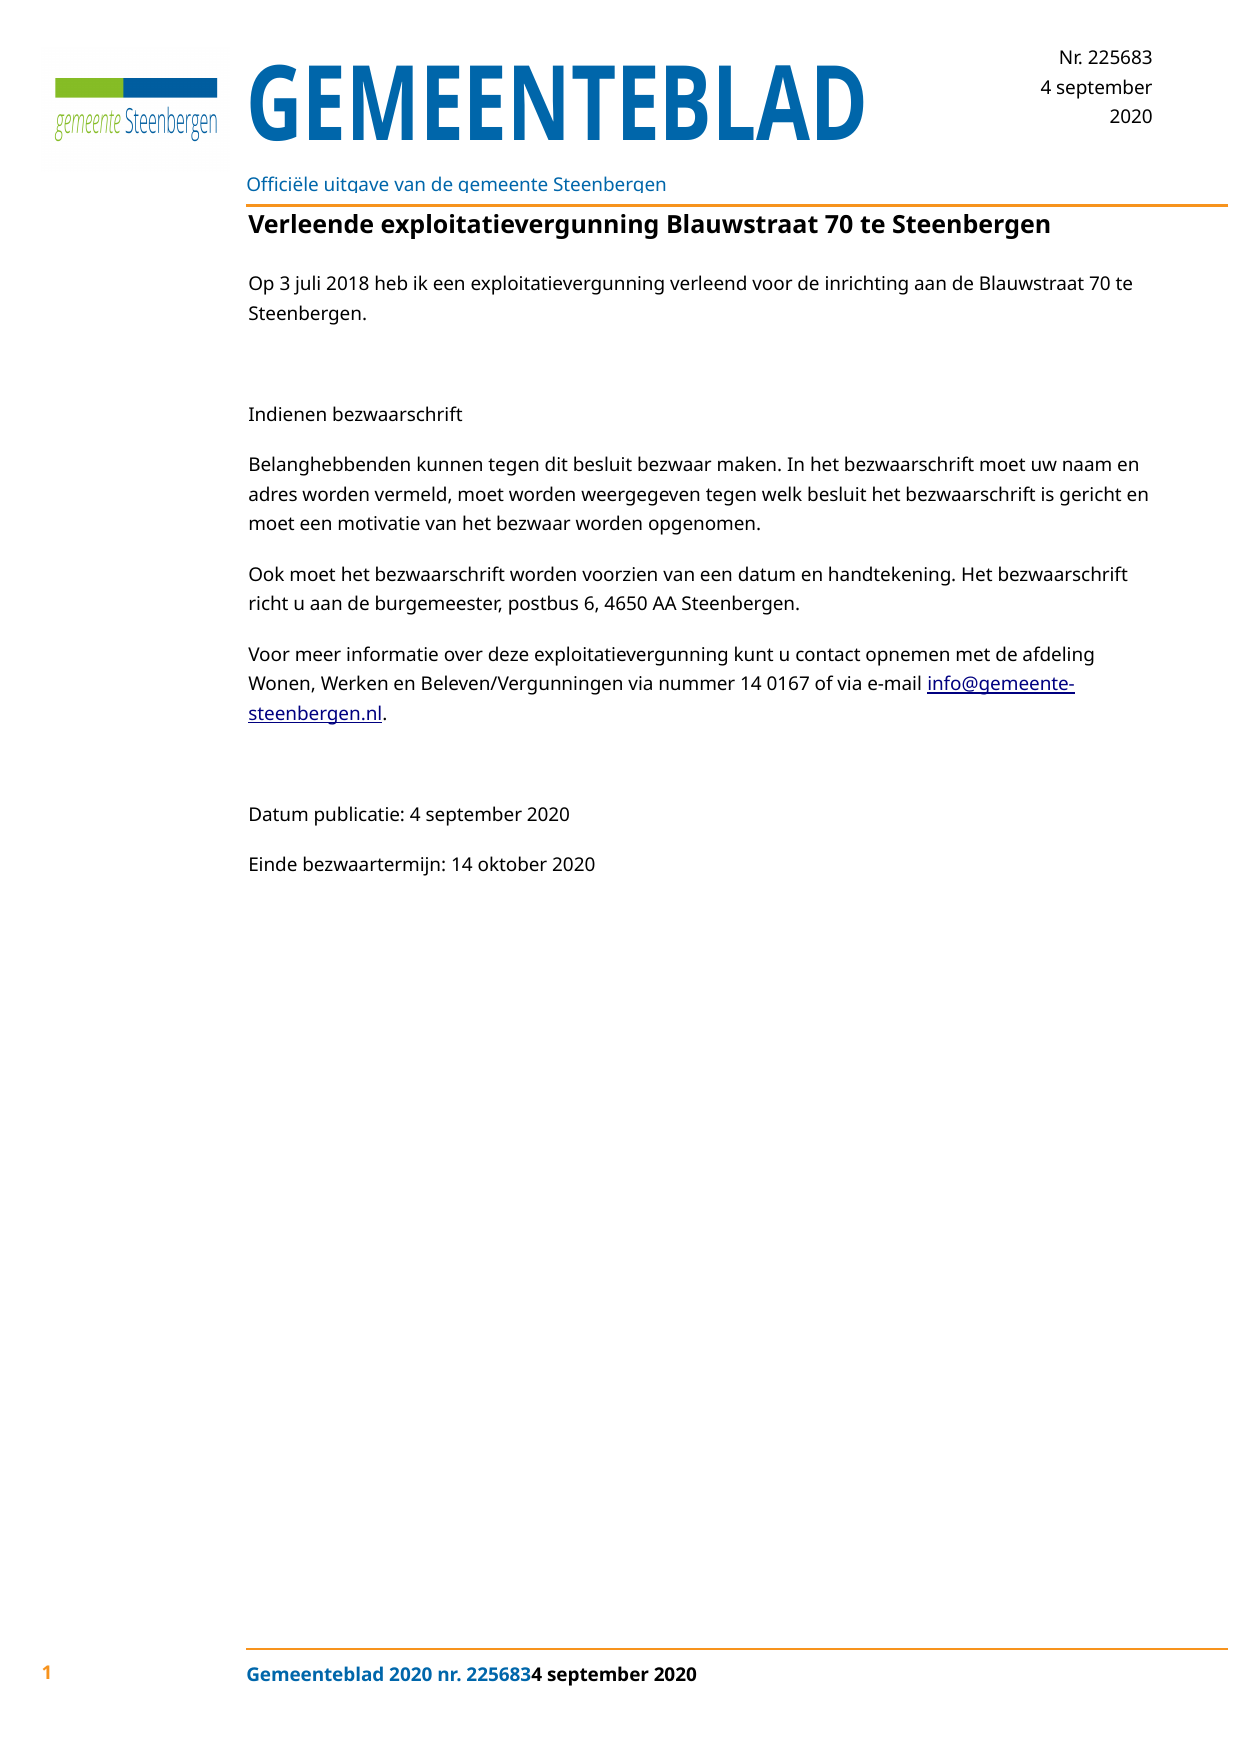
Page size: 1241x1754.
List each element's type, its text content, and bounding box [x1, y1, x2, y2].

text Op 3 juli 2018 heb ik een exploitatievergunning verleend voor de inrichting aan de Blauwstraat 70 te Steenbergen. [248, 270, 1152, 326]
text Voor meer informatie over deze exploitatievergunning kunt u contact opnemen met de afdeling Wonen, Werken en Beleven/Vergunningen via nummer 14 0167 of via e-mail info@gemeente-steenbergen.nl. [248, 641, 1152, 726]
text Belanghebbenden kunnen tegen dit besluit bezwaar maken. In het bezwaarschrift moet uw naam en adres worden vermeld, moet worden weergegeven tegen welk besluit het bezwaarschrift is gericht en moet een motivatie van het bezwaar worden opgenomen. [248, 451, 1152, 536]
text Ook moet het bezwaarschrift worden voorzien van een datum en handtekening. Het bezwaarschrift richt u aan de burgemeester, postbus 6, 4650 AA Steenbergen. [248, 561, 1152, 616]
text Indienen bezwaarschrift [248, 401, 1152, 426]
picture [41, 47, 231, 172]
text Einde bezwaartermijn: 14 oktober 2020 [248, 851, 1152, 877]
text Datum publicatie: 4 september 2020 [248, 801, 1152, 826]
text Verleende exploitatievergunning Blauwstraat 70 te Steenbergen [248, 207, 1152, 241]
text ­ [248, 750, 1152, 776]
